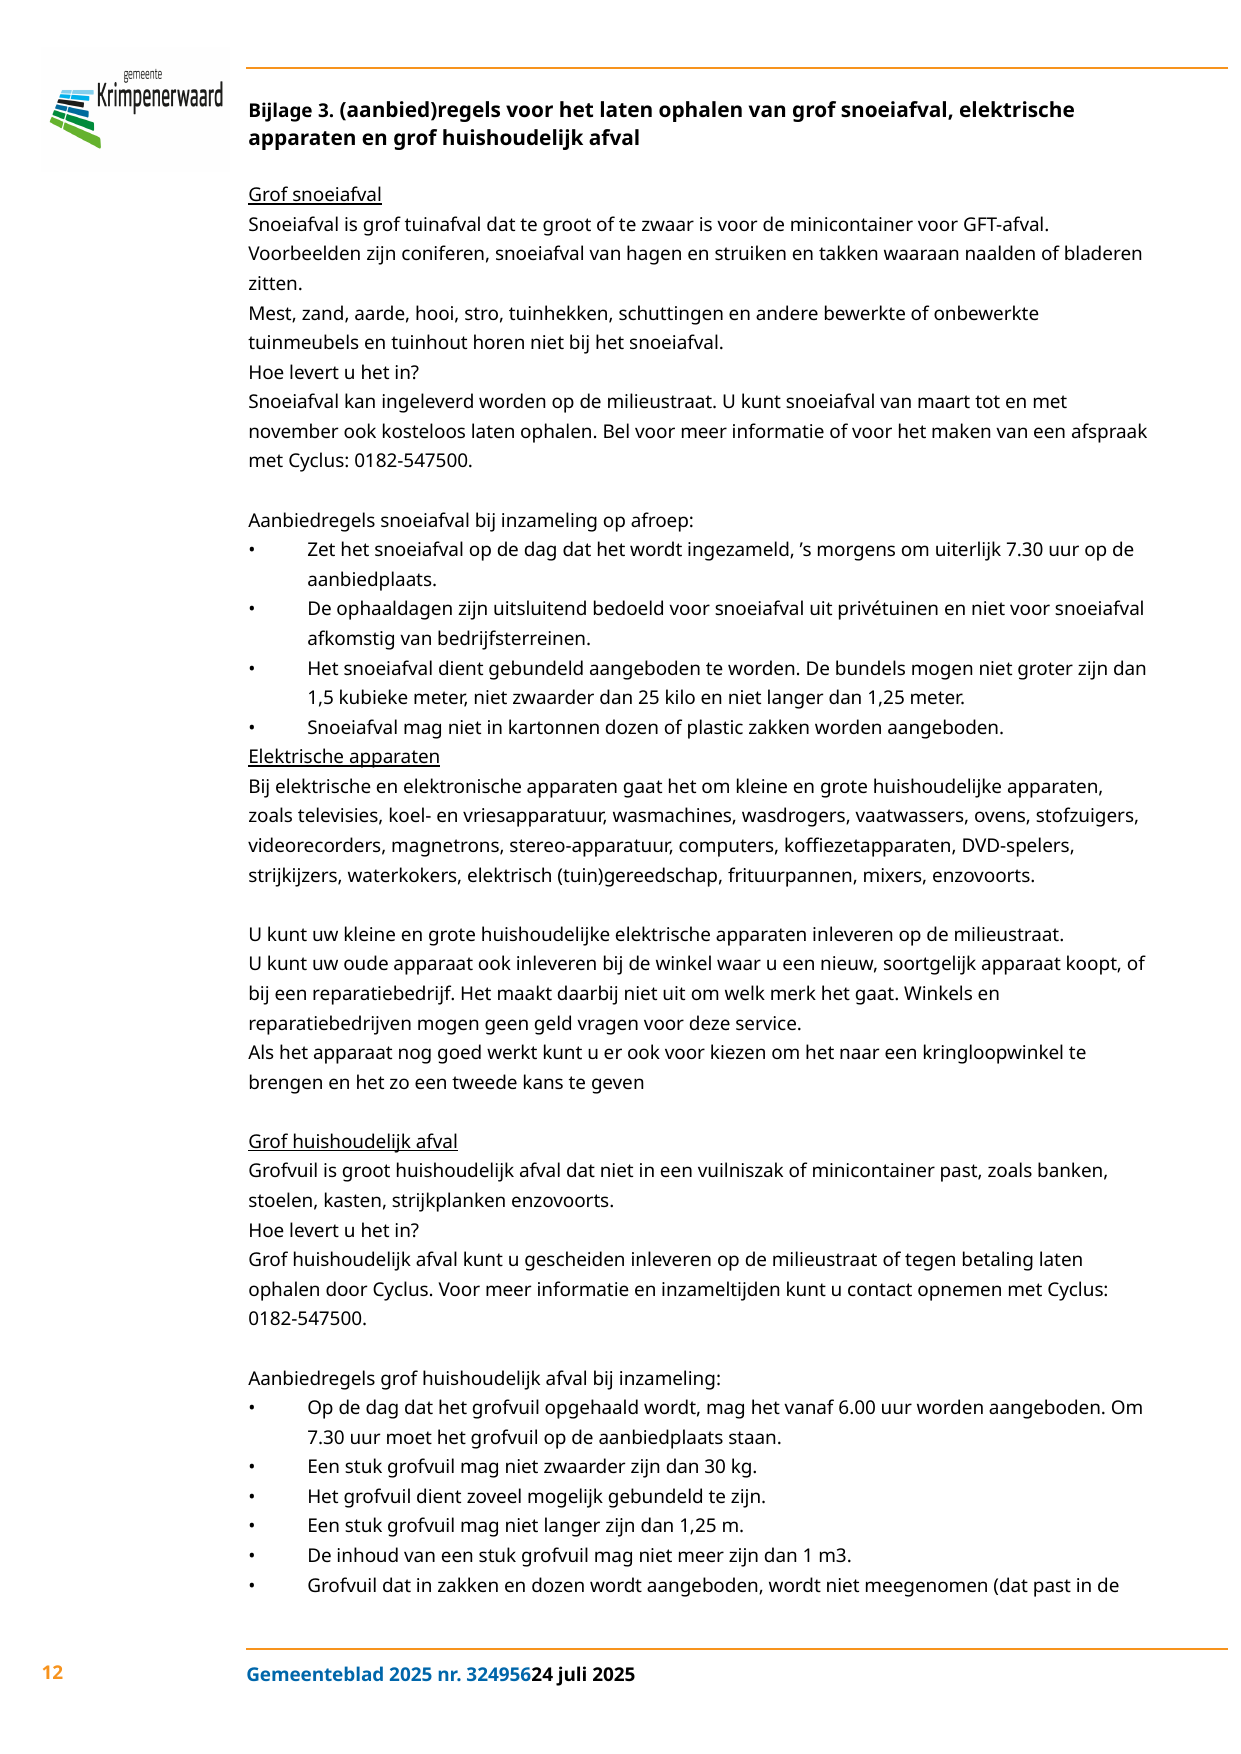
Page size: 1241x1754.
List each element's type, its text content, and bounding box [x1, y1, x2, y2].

text U kunt uw oude apparaat ook inleveren bij de winkel waar u een nieuw, soortgelijk apparaat koopt, of bij een reparatiebedrijf. Het maakt daarbij niet uit om welk merk het gaat. Winkels en reparatiebedrijven mogen geen geld vragen voor deze service. [248, 951, 1152, 1035]
text Grof snoeiafval [248, 181, 1152, 207]
list Het snoeiafval dient gebundeld aangeboden te worden. De bundels mogen niet groter zijn dan 1,5 kubieke meter, niet zwaarder dan 25 kilo en niet langer dan 1,25 meter. [248, 655, 1152, 710]
text Als het apparaat nog goed werkt kunt u er ook voor kiezen om het naar een kringloopwinkel te brengen en het zo een tweede kans te geven [248, 1039, 1152, 1094]
text Hoe levert u het in? [248, 359, 1152, 384]
list Een stuk grofvuil mag niet zwaarder zijn dan 30 kg. [248, 1453, 1152, 1479]
text U kunt uw kleine en grote huishoudelijke elektrische apparaten inleveren op de milieustraat. [248, 921, 1152, 947]
list Op de dag dat het grofvuil opgehaald wordt, mag het vanaf 6.00 uur worden aangeboden. Om 7.30 uur moet het grofvuil op de aanbiedplaats staan. [248, 1394, 1152, 1449]
list Het grofvuil dient zoveel mogelijk gebundeld te zijn. [248, 1483, 1152, 1509]
text Bijlage 3. (aanbied)regels voor het laten ophalen van grof snoeiafval, elektrische apparaten en grof huishoudelijk afval [248, 95, 1152, 152]
list De ophaaldagen zijn uitsluitend bedoeld voor snoeiafval uit privétuinen en niet voor snoeiafval afkomstig van bedrijfsterreinen. [248, 596, 1152, 651]
picture [41, 47, 231, 172]
text Bij elektrische en elektronische apparaten gaat het om kleine en grote huishoudelijke apparaten, zoals televisies, koel- en vriesapparatuur, wasmachines, wasdrogers, vaatwassers, ovens, stofzuigers, videorecorders, magnetrons, stereo-apparatuur, computers, koffiezetapparaten, DVD-spelers, strijkijzers, waterkokers, elektrisch (tuin)gereedschap, frituurpannen, mixers, enzovoorts. [248, 773, 1152, 887]
text Grof huishoudelijk afval kunt u gescheiden inleveren op de milieustraat of tegen betaling laten ophalen door Cyclus. Voor meer informatie en inzameltijden kunt u contact opnemen met Cyclus: 0182-547500. [248, 1246, 1152, 1331]
text Aanbiedregels grof huishoudelijk afval bij inzameling: [248, 1365, 1152, 1390]
text Snoeiafval is grof tuinafval dat te groot of te zwaar is voor de minicontainer voor GFT-afval. Voorbeelden zijn coniferen, snoeiafval van hagen en struiken en takken waaraan naalden of bladeren zitten. [248, 211, 1152, 296]
text Hoe levert u het in? [248, 1217, 1152, 1242]
text Elektrische apparaten [248, 743, 1152, 769]
text Snoeiafval kan ingeleverd worden op de milieustraat. U kunt snoeiafval van maart tot en met november ook kosteloos laten ophalen. Bel voor meer informatie of voor het maken van een afspraak met Cyclus: 0182-547500. [248, 388, 1152, 473]
text Grof huishoudelijk afval [248, 1128, 1152, 1154]
list De inhoud van een stuk grofvuil mag niet meer zijn dan 1 m3. [248, 1542, 1152, 1568]
text Mest, zand, aarde, hooi, stro, tuinhekken, schuttingen en andere bewerkte of onbewerkte tuinmeubels en tuinhout horen niet bij het snoeiafval. [248, 300, 1152, 355]
list Snoeiafval mag niet in kartonnen dozen of plastic zakken worden aangeboden. [248, 714, 1152, 739]
list Zet het snoeiafval op de dag dat het wordt ingezameld, ’s morgens om uiterlijk 7.30 uur op de aanbiedplaats. [248, 536, 1152, 592]
list Grofvuil dat in zakken en dozen wordt aangeboden, wordt niet meegenomen (dat past in de [248, 1572, 1152, 1597]
list Een stuk grofvuil mag niet langer zijn dan 1,25 m. [248, 1513, 1152, 1538]
text Aanbiedregels snoeiafval bij inzameling op afroep: [248, 507, 1152, 532]
text Grofvuil is groot huishoudelijk afval dat niet in een vuilniszak of minicontainer past, zoals banken, stoelen, kasten, strijkplanken enzovoorts. [248, 1158, 1152, 1213]
